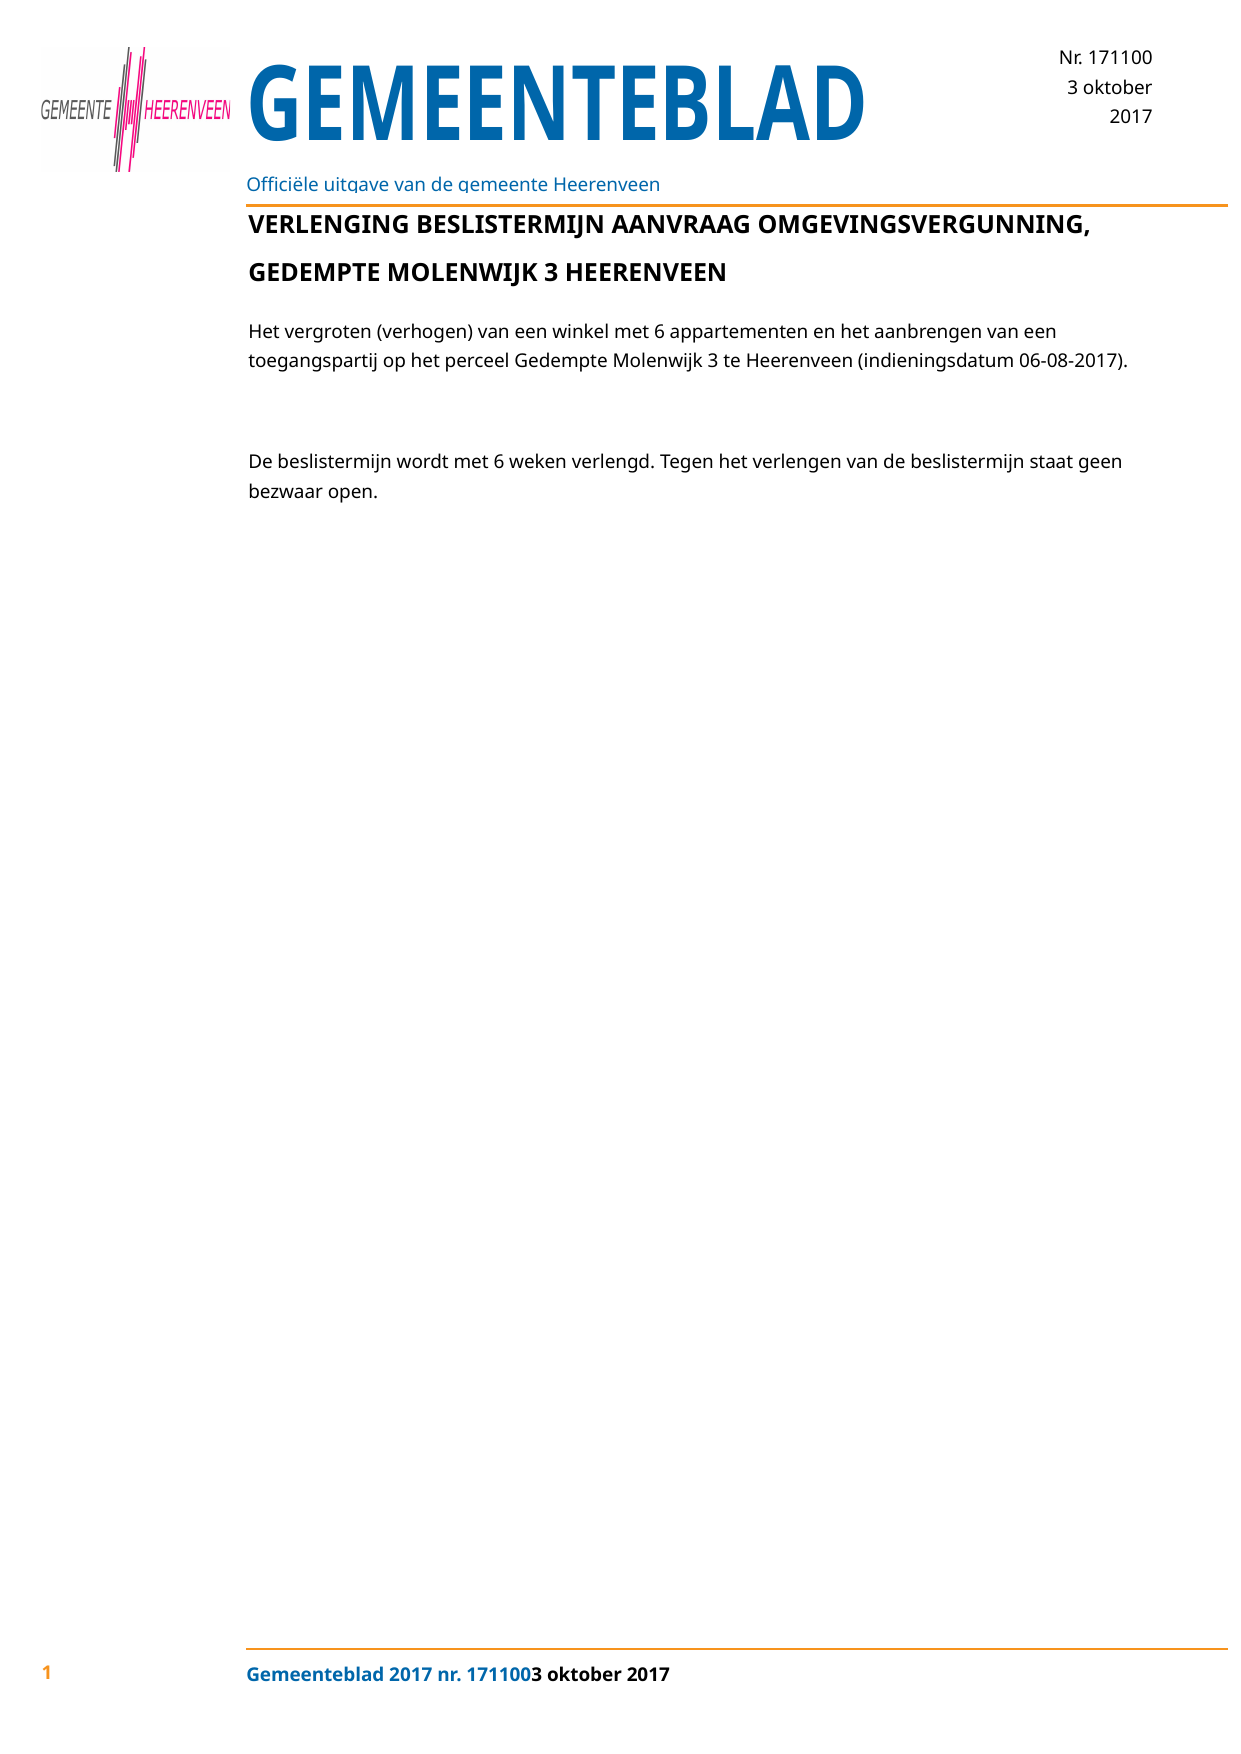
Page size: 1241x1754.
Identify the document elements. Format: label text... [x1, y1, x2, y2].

text Het vergroten (verhogen) van een winkel met 6 appartementen en het aanbrengen van een toegangspartij op het perceel Gedempte Molenwijk 3 te Heerenveen (indieningsdatum 06-08-2017). [248, 318, 1152, 373]
picture [41, 47, 231, 172]
text De beslistermijn wordt met 6 weken verlengd. Tegen het verlengen van de beslistermijn staat geen bezwaar open. [248, 448, 1152, 504]
text VERLENGING BESLISTERMIJN AANVRAAG OMGEVINGSVERGUNNING, GEDEMPTE MOLENWIJK 3 HEERENVEEN [248, 207, 1152, 288]
